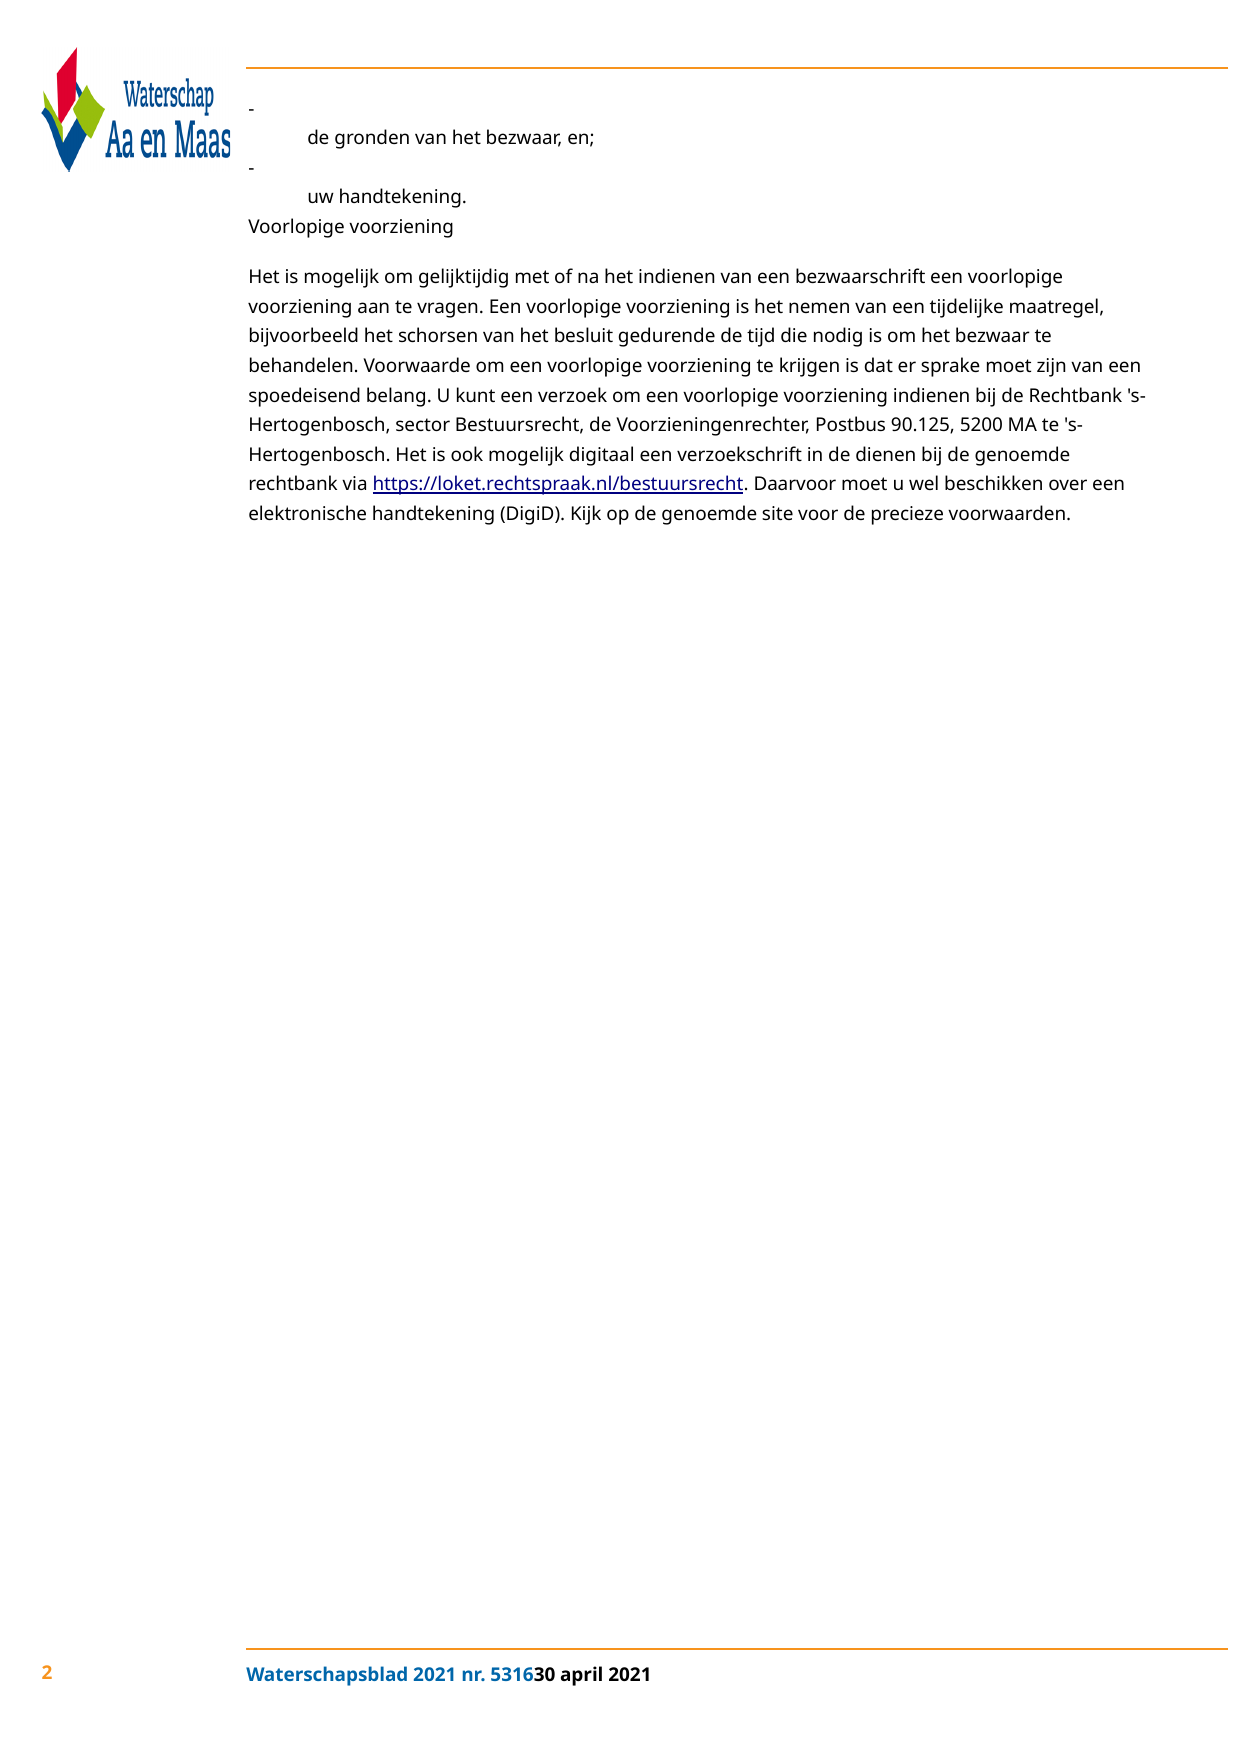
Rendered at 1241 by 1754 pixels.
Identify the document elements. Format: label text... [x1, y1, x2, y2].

picture [41, 47, 231, 172]
text Voorlopige voorziening [248, 213, 1152, 239]
list de gronden van het bezwaar, en; [248, 124, 1152, 150]
list uw handtekening. [248, 183, 1152, 209]
text Het is mogelijk om gelijktijdig met of na het indienen van een bezwaarschrift een voorlopige voorziening aan te vragen. Een voorlopige voorziening is het nemen van een tijdelijke maatregel, bijvoorbeeld het schorsen van het besluit gedurende de tijd die nodig is om het bezwaar te behandelen. Voorwaarde om een voorlopige voorziening te krijgen is dat er sprake moet zijn van een spoedeisend belang. U kunt een verzoek om een voorlopige voorziening indienen bij de Rechtbank 's-Hertogenbosch, sector Bestuursrecht, de Voorzieningenrechter, Postbus 90.125, 5200 MA te 's-Hertogenbosch. Het is ook mogelijk digitaal een verzoekschrift in de dienen bij de genoemde rechtbank via https://loket.rechtspraak.nl/bestuursrecht. Daarvoor moet u wel beschikken over een elektronische handtekening (DigiD). Kijk op de genoemde site voor de precieze voorwaarden. [248, 263, 1152, 526]
